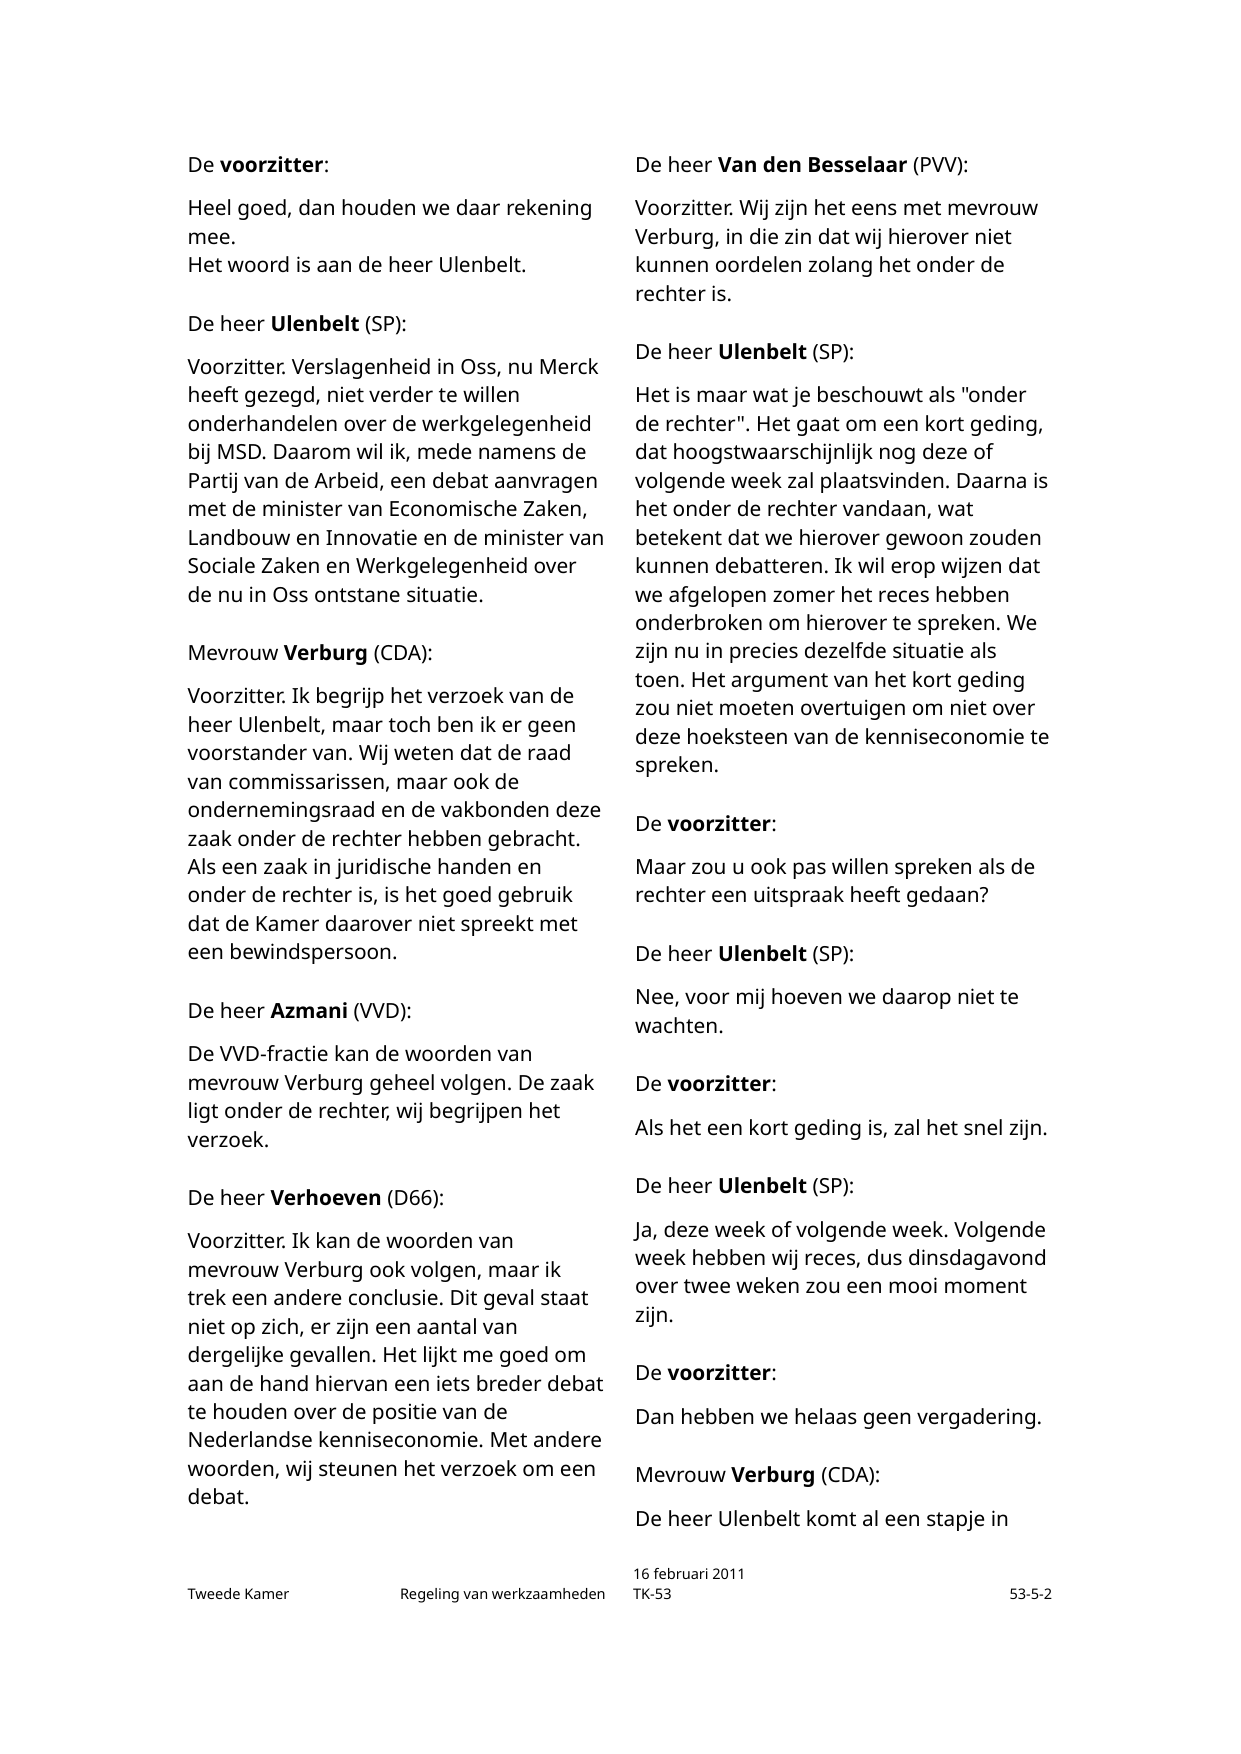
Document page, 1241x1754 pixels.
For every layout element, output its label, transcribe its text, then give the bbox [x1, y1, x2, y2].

text Voorzitter. Verslagenheid in Oss, nu Merck heeft gezegd, niet verder te willen onderhandelen over de werkgelegenheid bij MSD. Daarom wil ik, mede namens de Partij van de Arbeid, een debat aanvragen met de minister van Economische Zaken, Landbouw en Innovatie en de minister van Sociale Zaken en Werkgelegenheid over de nu in Oss ontstane situatie. [187, 352, 605, 608]
text Voorzitter. Ik kan de woorden van mevrouw Verburg ook volgen, maar ik trek een andere conclusie. Dit geval staat niet op zich, er zijn een aantal van dergelijke gevallen. Het lijkt me goed om aan de hand hiervan een iets breder debat te houden over de positie van de Nederlandse kenniseconomie. Met andere woorden, wij steunen het verzoek om een debat. [187, 1227, 605, 1511]
text De voorzitter: [635, 1069, 1053, 1098]
text De heer Ulenbelt (SP): [635, 1171, 1053, 1200]
text Nee, voor mij hoeven we daarop niet te wachten. [635, 982, 1053, 1039]
text Maar zou u ook pas willen spreken als de rechter een uitspraak heeft gedaan? [635, 852, 1053, 909]
text De heer Verhoeven (D66): [187, 1183, 605, 1212]
text Het woord is aan de heer Ulenbelt. [187, 250, 605, 279]
text De heer Ulenbelt komt al een stapje in [635, 1504, 1053, 1532]
text De heer Azmani (VVD): [187, 996, 605, 1024]
text De heer Van den Besselaar (PVV): [635, 150, 1053, 178]
text Dan hebben we helaas geen vergadering. [635, 1402, 1053, 1430]
text Ja, deze week of volgende week. Volgende week hebben wij reces, dus dinsdagavond over twee weken zou een mooi moment zijn. [635, 1215, 1053, 1328]
text Mevrouw Verburg (CDA): [635, 1460, 1053, 1489]
text Voorzitter. Wij zijn het eens met mevrouw Verburg, in die zin dat wij hierover niet kunnen oordelen zolang het onder de rechter is. [635, 193, 1053, 307]
text De VVD-fractie kan de woorden van mevrouw Verburg geheel volgen. De zaak ligt onder de rechter, wij begrijpen het verzoek. [187, 1039, 605, 1153]
text Mevrouw Verburg (CDA): [187, 638, 605, 667]
text De heer Ulenbelt (SP): [635, 337, 1053, 366]
text De voorzitter: [635, 1358, 1053, 1387]
text Voorzitter. Ik begrijp het verzoek van de heer Ulenbelt, maar toch ben ik er geen voorstander van. Wij weten dat de raad van commissarissen, maar ook de ondernemingsraad en de vakbonden deze zaak onder de rechter hebben gebracht. Als een zaak in juridische handen en onder de rechter is, is het goed gebruik dat de Kamer daarover niet spreekt met een bewindspersoon. [187, 682, 605, 966]
text De voorzitter: [187, 150, 605, 178]
text De heer Ulenbelt (SP): [635, 939, 1053, 967]
text De voorzitter: [635, 809, 1053, 837]
text Heel goed, dan houden we daar rekening mee. [187, 193, 605, 250]
text Als het een kort geding is, zal het snel zijn. [635, 1113, 1053, 1141]
text De heer Ulenbelt (SP): [187, 309, 605, 337]
text Het is maar wat je beschouwt als "onder de rechter". Het gaat om een kort geding, dat hoogstwaarschijnlijk nog deze of volgende week zal plaatsvinden. Daarna is het onder de rechter vandaan, wat betekent dat we hierover gewoon zouden kunnen debatteren. Ik wil erop wijzen dat we afgelopen zomer het reces hebben onderbroken om hierover te spreken. We zijn nu in precies dezelfde situatie als toen. Het argument van het kort geding zou niet moeten overtuigen om niet over deze hoeksteen van de kenniseconomie te spreken. [635, 381, 1053, 779]
